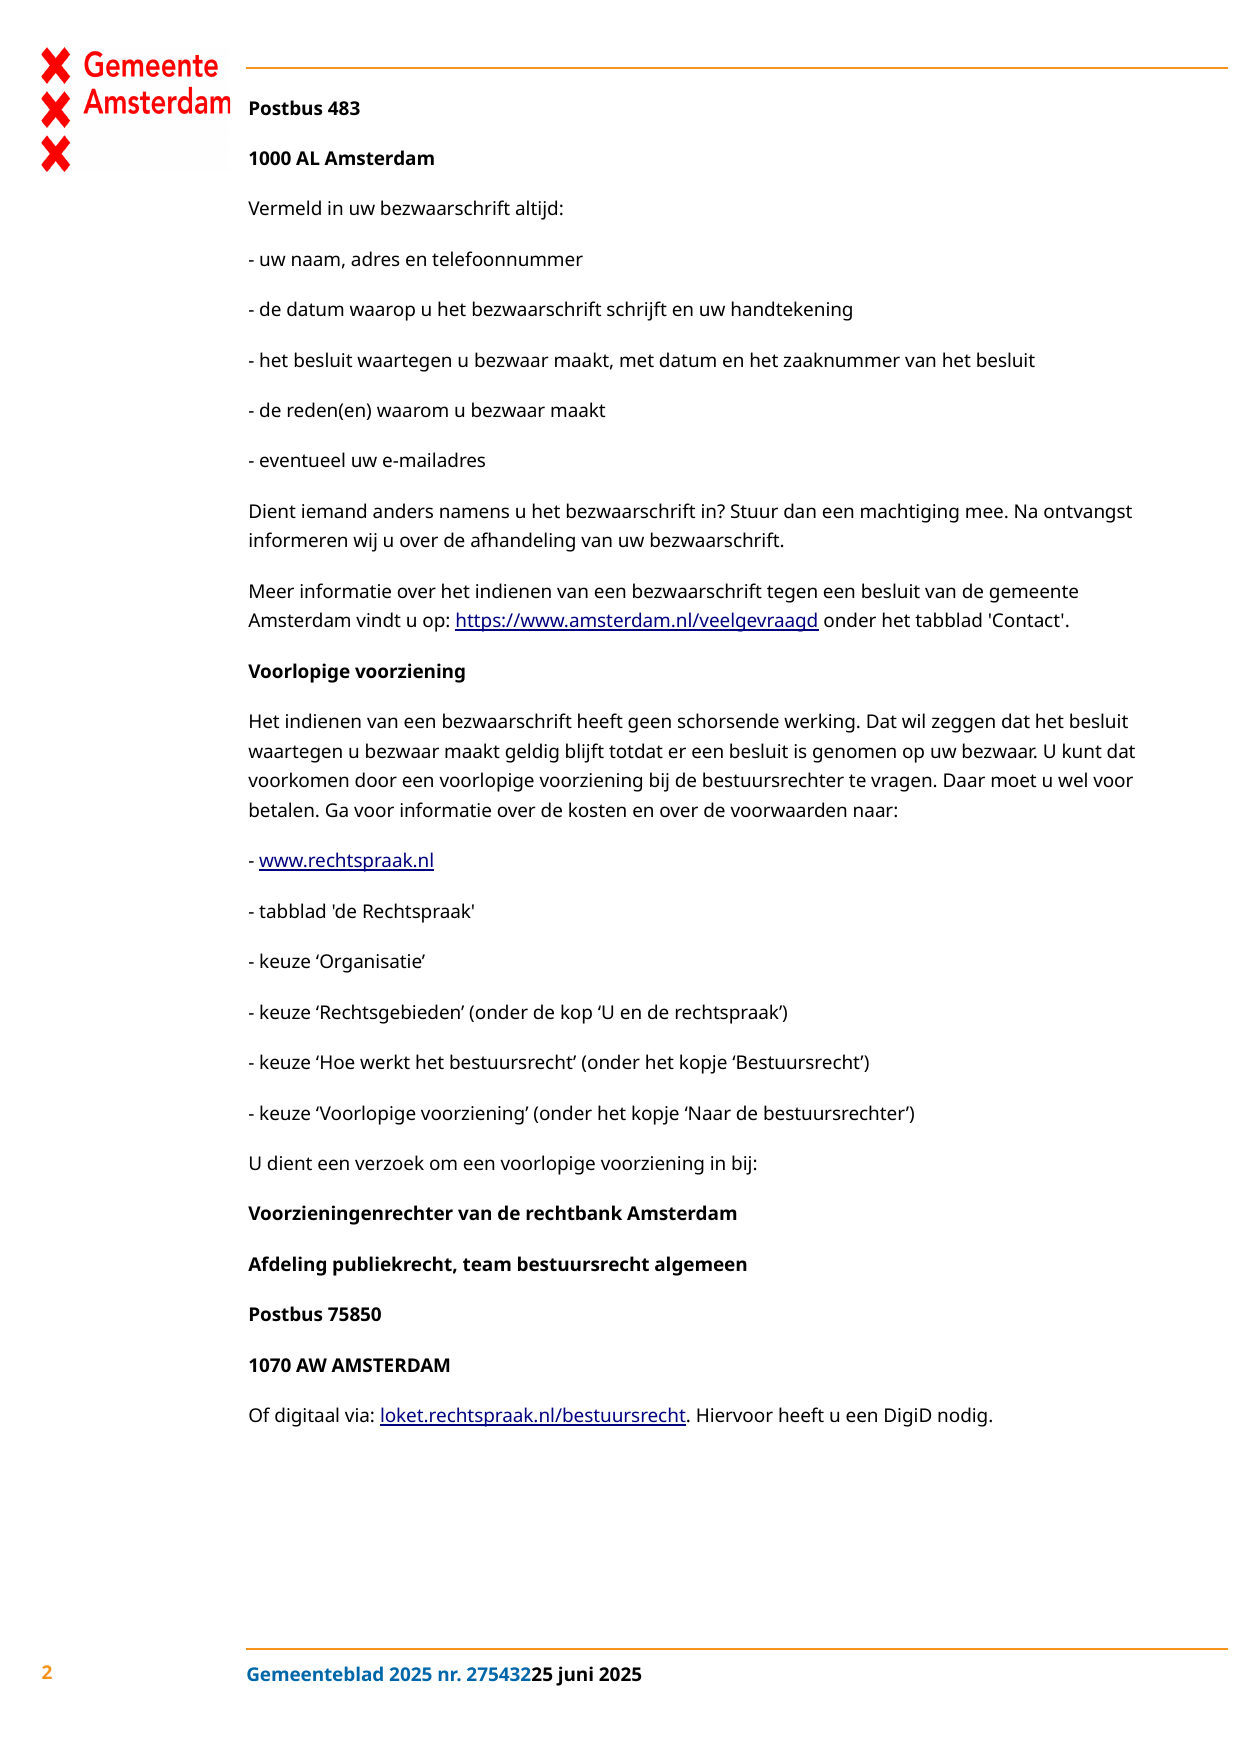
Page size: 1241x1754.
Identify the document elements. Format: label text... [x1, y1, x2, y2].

text Voorzieningenrechter van de rechtbank Amsterdam [248, 1201, 1152, 1226]
text Vermeld in uw bezwaarschrift altijd: [248, 196, 1152, 221]
text - het besluit waartegen u bezwaar maakt, met datum en het zaaknummer van het besluit [248, 347, 1152, 373]
text - de datum waarop u het bezwaarschrift schrijft en uw handtekening [248, 296, 1152, 322]
text Meer informatie over het indienen van een bezwaarschrift tegen een besluit van de gemeente Amsterdam vindt u op: https://www.amsterdam.nl/veelgevraagd onder het tabblad 'Contact'. [248, 578, 1152, 633]
text - keuze ‘Voorlopige voorziening’ (onder het kopje ‘Naar de bestuursrechter’) [248, 1100, 1152, 1126]
text - keuze ‘Hoe werkt het bestuursrecht’ (onder het kopje ‘Bestuursrecht’) [248, 1049, 1152, 1075]
text Dient iemand anders namens u het bezwaarschrift in? Stuur dan een machtiging mee. Na ontvangst informeren wij u over de afhandeling van uw bezwaarschrift. [248, 498, 1152, 553]
text - www.rechtspraak.nl [248, 848, 1152, 873]
text Of digitaal via: loket.rechtspraak.nl/bestuursrecht. Hiervoor heeft u een DigiD nodig. [248, 1402, 1152, 1428]
picture [41, 47, 231, 172]
text - uw naam, adres en telefoonnummer [248, 246, 1152, 272]
text Postbus 75850 [248, 1301, 1152, 1327]
text 1070 AW AMSTERDAM [248, 1352, 1152, 1378]
text 1000 AL Amsterdam [248, 145, 1152, 171]
text - keuze ‘Rechtsgebieden’ (onder de kop ‘U en de rechtspraak’) [248, 999, 1152, 1025]
text Het indienen van een bezwaarschrift heeft geen schorsende werking. Dat wil zeggen dat het besluit waartegen u bezwaar maakt geldig blijft totdat er een besluit is genomen op uw bezwaar. U kunt dat voorkomen door een voorlopige voorziening bij de bestuursrechter te vragen. Daar moet u wel voor betalen. Ga voor informatie over de kosten en over de voorwaarden naar: [248, 708, 1152, 823]
text Afdeling publiekrecht, team bestuursrecht algemeen [248, 1251, 1152, 1277]
text - tabblad 'de Rechtspraak' [248, 898, 1152, 924]
text Voorlopige voorziening [248, 658, 1152, 684]
text U dient een verzoek om een voorlopige voorziening in bij: [248, 1150, 1152, 1176]
text Postbus 483 [248, 95, 1152, 121]
text - eventueel uw e-mailadres [248, 448, 1152, 473]
text - keuze ‘Organisatie’ [248, 948, 1152, 974]
text - de reden(en) waarom u bezwaar maakt [248, 397, 1152, 423]
